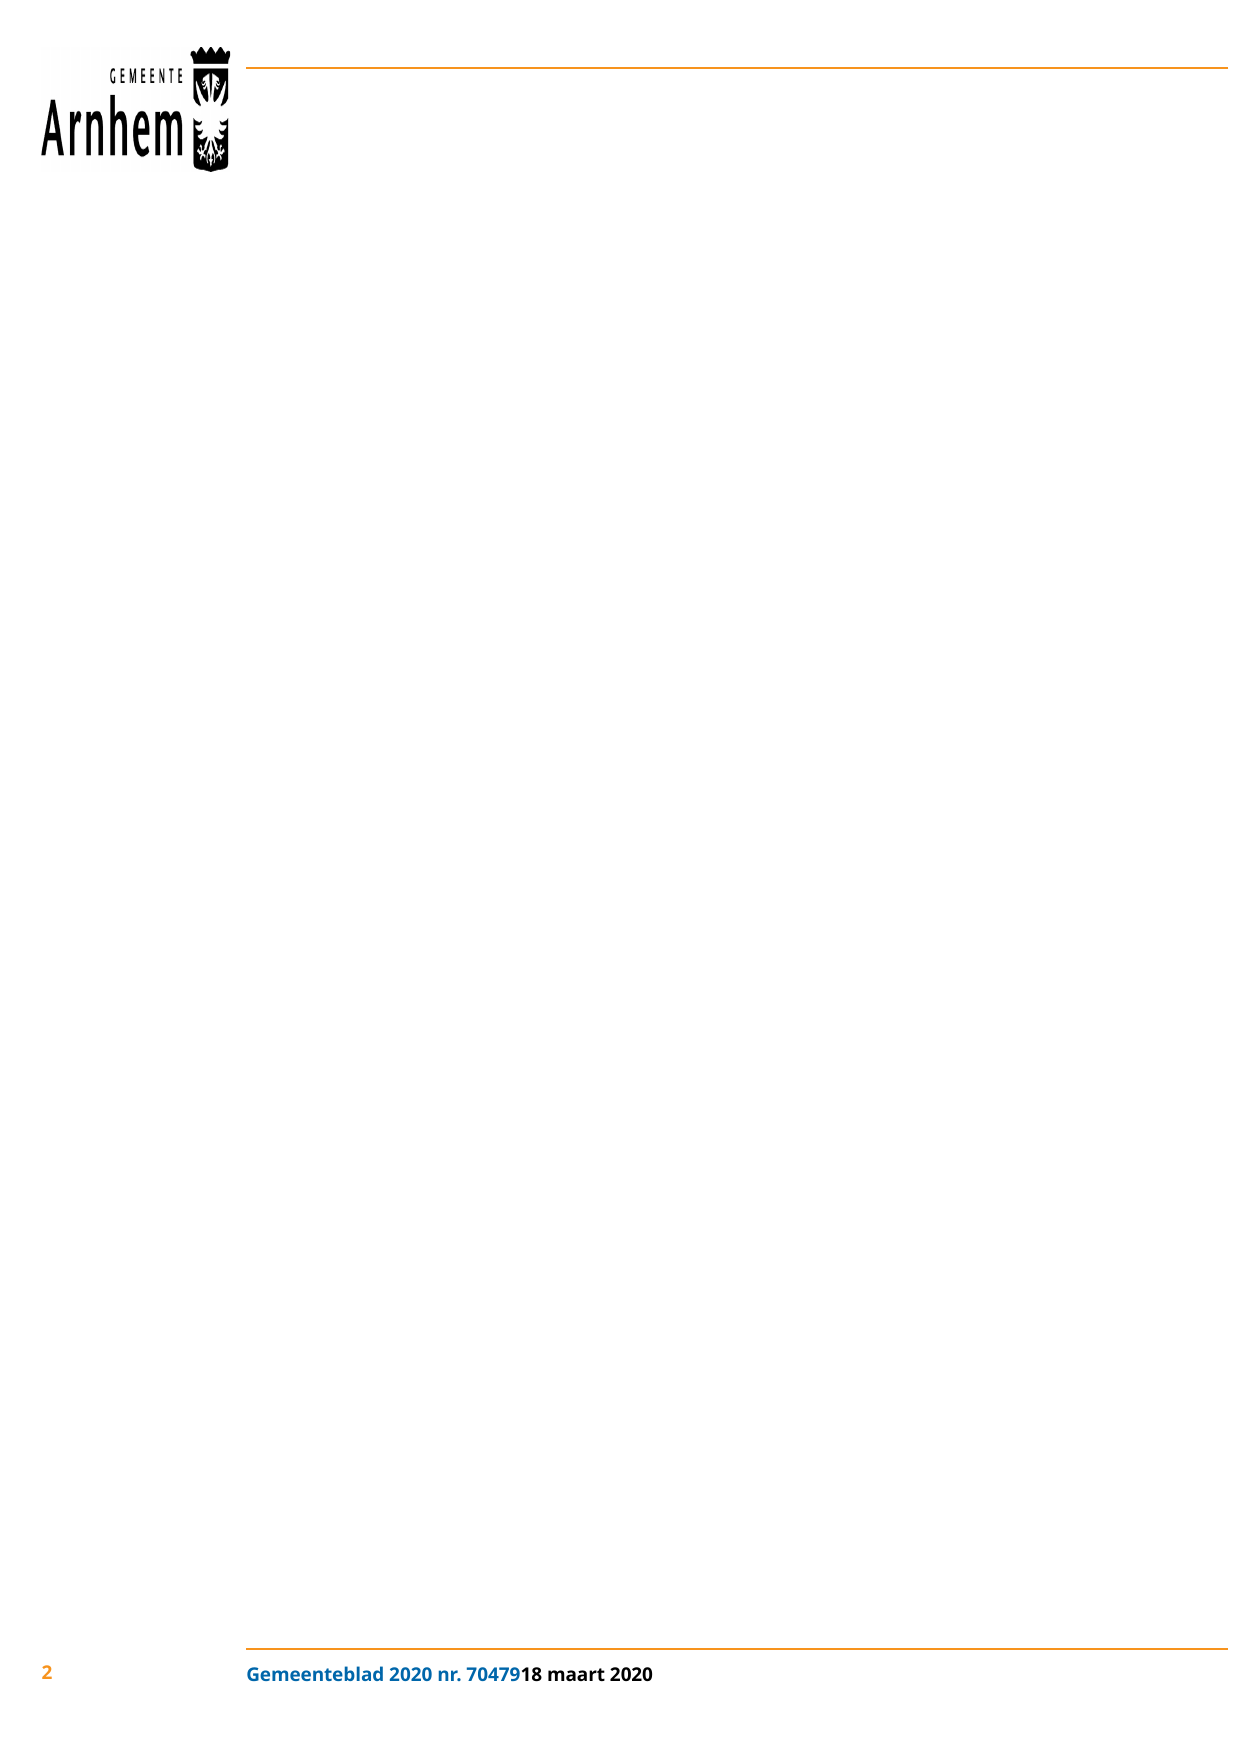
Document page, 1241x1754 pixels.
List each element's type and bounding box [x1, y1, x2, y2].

picture [41, 47, 231, 172]
